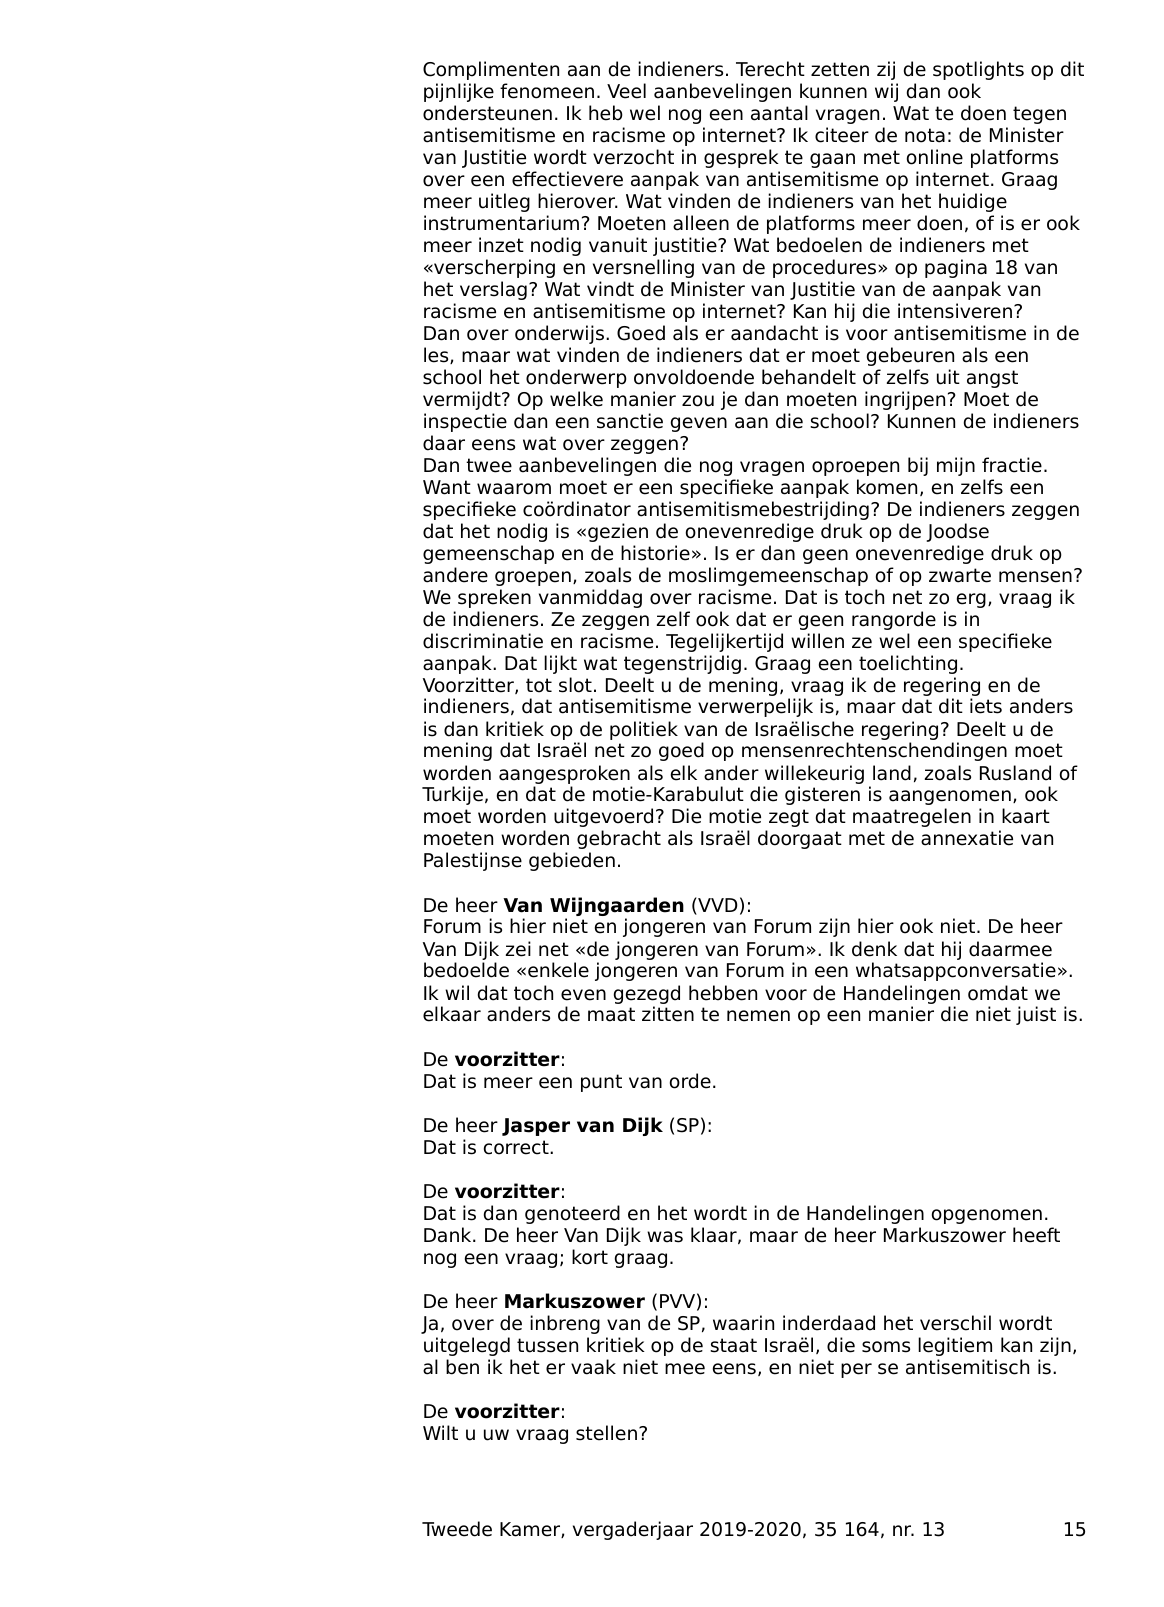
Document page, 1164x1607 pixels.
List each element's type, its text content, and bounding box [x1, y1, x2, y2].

text De heer Van Wijngaarden (VVD): [422, 894, 1087, 916]
text Dan twee aanbevelingen die nog vragen oproepen bij mijn fractie. Want waarom moet er een specifieke aanpak komen, en zelfs een specifieke coördinator antisemitismebestrijding? De indieners zeggen dat het nodig is «gezien de onevenredige druk op de Joodse gemeenschap en de historie». Is er dan geen onevenredige druk op andere groepen, zoals de moslimgemeenschap of op zwarte mensen? We spreken vanmiddag over racisme. Dat is toch net zo erg, vraag ik de indieners. Ze zeggen zelf ook dat er geen rangorde is in discriminatie en racisme. Tegelijkertijd willen ze wel een specifieke aanpak. Dat lijkt wat tegenstrijdig. Graag een toelichting. [422, 455, 1087, 674]
text De voorzitter: [422, 1181, 1087, 1203]
text Forum is hier niet en jongeren van Forum zijn hier ook niet. De heer Van Dijk zei net «de jongeren van Forum». Ik denk dat hij daarmee bedoelde «enkele jongeren van Forum in een whatsappconversatie». Ik wil dat toch even gezegd hebben voor de Handelingen omdat we elkaar anders de maat zitten te nemen op een manier die niet juist is. [422, 916, 1087, 1026]
text Ja, over de inbreng van de SP, waarin inderdaad het verschil wordt uitgelegd tussen kritiek op de staat Israël, die soms legitiem kan zijn, al ben ik het er vaak niet mee eens, en niet per se antisemitisch is. [422, 1313, 1087, 1379]
text De voorzitter: [422, 1048, 1087, 1071]
text De heer Markuszower (PVV): [422, 1291, 1087, 1313]
text Dat is meer een punt van orde. [422, 1071, 1087, 1092]
text De voorzitter: [422, 1401, 1087, 1423]
text De heer Jasper van Dijk (SP): [422, 1115, 1087, 1137]
text Voorzitter, tot slot. Deelt u de mening, vraag ik de regering en de indieners, dat antisemitisme verwerpelijk is, maar dat dit iets anders is dan kritiek op de politiek van de Israëlische regering? Deelt u de mening dat Israël net zo goed op mensenrechtenschendingen moet worden aangesproken als elk ander willekeurig land, zoals Rusland of Turkije, en dat de motie-Karabulut die gisteren is aangenomen, ook moet worden uitgevoerd? Die motie zegt dat maatregelen in kaart moeten worden gebracht als Israël doorgaat met de annexatie van Palestijnse gebieden. [422, 674, 1087, 872]
text Dat is dan genoteerd en het wordt in de Handelingen opgenomen. Dank. De heer Van Dijk was klaar, maar de heer Markuszower heeft nog een vraag; kort graag. [422, 1203, 1087, 1269]
text Dat is correct. [422, 1137, 1087, 1159]
text Wilt u uw vraag stellen? [422, 1423, 1087, 1445]
text Dan over onderwijs. Goed als er aandacht is voor antisemitisme in de les, maar wat vinden de indieners dat er moet gebeuren als een school het onderwerp onvoldoende behandelt of zelfs uit angst vermijdt? Op welke manier zou je dan moeten ingrijpen? Moet de inspectie dan een sanctie geven aan die school? Kunnen de indieners daar eens wat over zeggen? [422, 323, 1087, 455]
text Complimenten aan de indieners. Terecht zetten zij de spotlights op dit pijnlijke fenomeen. Veel aanbevelingen kunnen wij dan ook ondersteunen. Ik heb wel nog een aantal vragen. Wat te doen tegen antisemitisme en racisme op internet? Ik citeer de nota: de Minister van Justitie wordt verzocht in gesprek te gaan met online platforms over een effectievere aanpak van antisemitisme op internet. Graag meer uitleg hierover. Wat vinden de indieners van het huidige instrumentarium? Moeten alleen de platforms meer doen, of is er ook meer inzet nodig vanuit justitie? Wat bedoelen de indieners met «verscherping en versnelling van de procedures» op pagina 18 van het verslag? Wat vindt de Minister van Justitie van de aanpak van racisme en antisemitisme op internet? Kan hij die intensiveren? [422, 59, 1087, 323]
